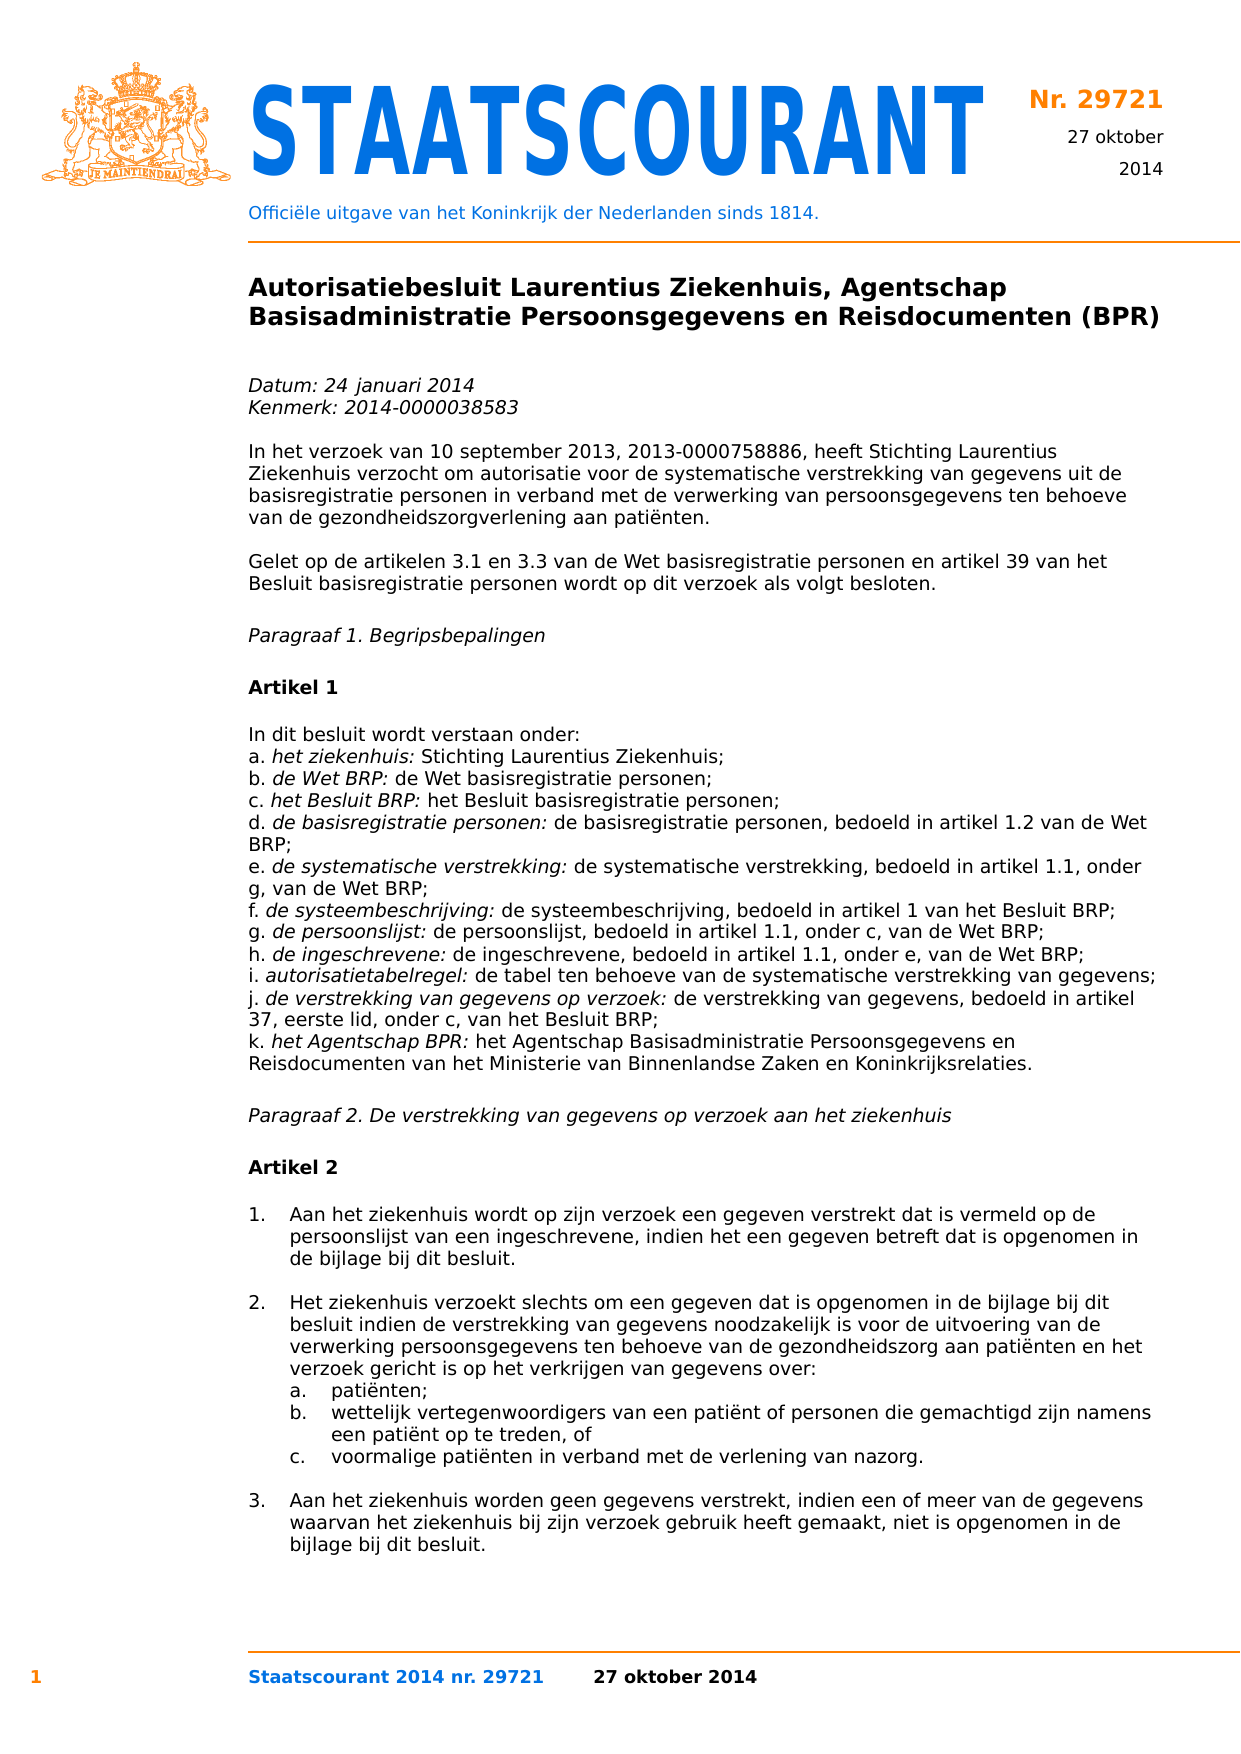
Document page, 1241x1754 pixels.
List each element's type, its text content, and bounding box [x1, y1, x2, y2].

subtitle Paragraaf 1. Begripsbepalingen [248, 625, 1163, 647]
picture [41, 62, 231, 186]
table_cell 27 oktober [998, 121, 1240, 153]
text 3. Aan het ziekenhuis worden geen gegevens verstrekt, indien een of meer van de gegevens waarvan het ziekenhuis bij zijn verzoek gebruik heeft gemaakt, niet is opgenomen in de bijlage bij dit besluit. [248, 1490, 1163, 1556]
text 2. Het ziekenhuis verzoekt slechts om een gegeven dat is opgenomen in de bijlage bij dit besluit indien de verstrekking van gegevens noodzakelijk is voor de uitvoering van de verwerking persoonsgegevens ten behoeve van de gezondheidszorg aan patiënten en het verzoek gericht is op het verkrijgen van gegevens over: [248, 1292, 1163, 1380]
text Datum: 24 januari 2014 [248, 375, 1163, 397]
subtitle Artikel 2 [248, 1157, 1163, 1179]
text j. de verstrekking van gegevens op verzoek: de verstrekking van gegevens, bedoeld in artikel 37, eerste lid, onder c, van het Besluit BRP; [248, 987, 1163, 1031]
text f. de systeembeschrijving: de systeembeschrijving, bedoeld in artikel 1 van het Besluit BRP; [248, 899, 1163, 921]
text In dit besluit wordt verstaan onder: [248, 724, 1163, 746]
text a. het ziekenhuis: Stichting Laurentius Ziekenhuis; [248, 746, 1163, 768]
text h. de ingeschrevene: de ingeschrevene, bedoeld in artikel 1.1, onder e, van de Wet BRP; [248, 943, 1163, 965]
text a. patiënten; [289, 1380, 1163, 1402]
text d. de basisregistratie personen: de basisregistratie personen, bedoeld in artikel 1.2 van de Wet BRP; [248, 812, 1163, 856]
text Kenmerk: 2014-0000038583 [248, 397, 1163, 419]
text 1. Aan het ziekenhuis wordt op zijn verzoek een gegeven verstrekt dat is vermeld op de persoonslijst van een ingeschrevene, indien het een gegeven betreft dat is opgenomen in de bijlage bij dit besluit. [248, 1204, 1163, 1270]
table_header Nr. 29721 [998, 62, 1240, 121]
text e. de systematische verstrekking: de systematische verstrekking, bedoeld in artikel 1.1, onder g, van de Wet BRP; [248, 856, 1163, 899]
table_cell Officiële uitgave van het Koninkrijk der Nederlanden sinds 1814. [248, 203, 1240, 241]
table_header STAATSCOURANT [248, 62, 998, 203]
subtitle Autorisatiebesluit Laurentius Ziekenhuis, Agentschap Basisadministratie Persoonsgegevens en Reisdocumenten (BPR) [248, 273, 1163, 331]
subtitle Paragraaf 2. De verstrekking van gegevens op verzoek aan het ziekenhuis [248, 1105, 1163, 1127]
table_header [25, 62, 248, 241]
text c. het Besluit BRP: het Besluit basisregistratie personen; [248, 789, 1163, 812]
text i. autorisatietabelregel: de tabel ten behoeve van de systematische verstrekking van gegevens; [248, 965, 1163, 987]
table_cell 2014 [998, 153, 1240, 203]
text In het verzoek van 10 september 2013, 2013-0000758886, heeft Stichting Laurentius Ziekenhuis verzocht om autorisatie voor de systematische verstrekking van gegevens uit de basisregistratie personen in verband met de verwerking van persoonsgegevens ten behoeve van de gezondheidszorgverlening aan patiënten. [248, 441, 1163, 529]
text b. wettelijk vertegenwoordigers van een patiënt of personen die gemachtigd zijn namens een patiënt op te treden, of [289, 1402, 1163, 1446]
text b. de Wet BRP: de Wet basisregistratie personen; [248, 768, 1163, 789]
text k. het Agentschap BPR: het Agentschap Basisadministratie Persoonsgegevens en Reisdocumenten van het Ministerie van Binnenlandse Zaken en Koninkrijksrelaties. [248, 1031, 1163, 1075]
text Gelet op de artikelen 3.1 en 3.3 van de Wet basisregistratie personen en artikel 39 van het Besluit basisregistratie personen wordt op dit verzoek als volgt besloten. [248, 551, 1163, 595]
text c. voormalige patiënten in verband met de verlening van nazorg. [289, 1446, 1163, 1468]
text g. de persoonslijst: de persoonslijst, bedoeld in artikel 1.1, onder c, van de Wet BRP; [248, 921, 1163, 943]
subtitle Artikel 1 [248, 677, 1163, 699]
